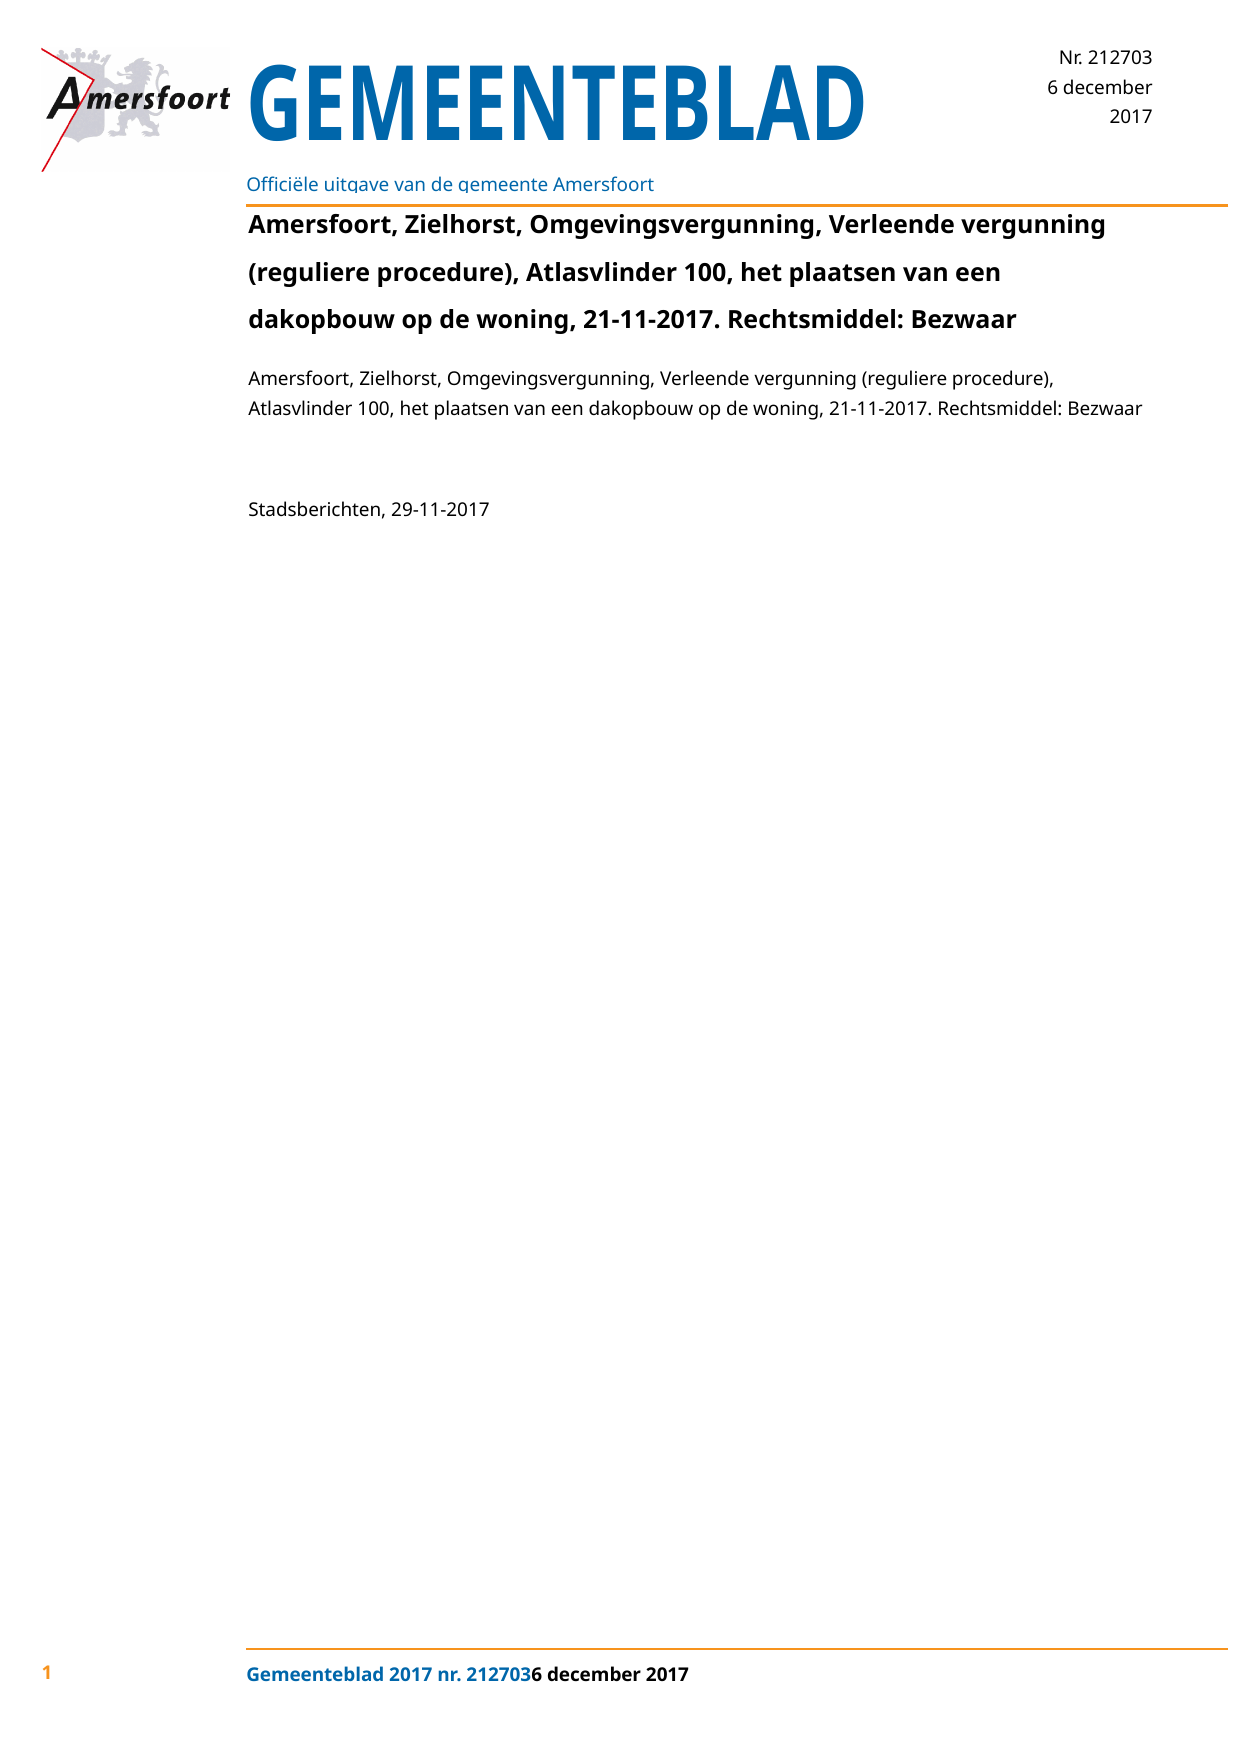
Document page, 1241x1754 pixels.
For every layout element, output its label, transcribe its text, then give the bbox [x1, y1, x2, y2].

picture [41, 47, 231, 172]
text Amersfoort, Zielhorst, Omgevingsvergunning, Verleende vergunning (reguliere procedure), Atlasvlinder 100, het plaatsen van een dakopbouw op de woning, 21-11-2017. Rechtsmiddel: Bezwaar [248, 366, 1152, 421]
text Amersfoort, Zielhorst, Omgevingsvergunning, Verleende vergunning (reguliere procedure), Atlasvlinder 100, het plaatsen van een dakopbouw op de woning, 21-11-2017. Rechtsmiddel: Bezwaar [248, 207, 1152, 336]
text Stadsberichten, 29-11-2017 [248, 496, 1152, 522]
